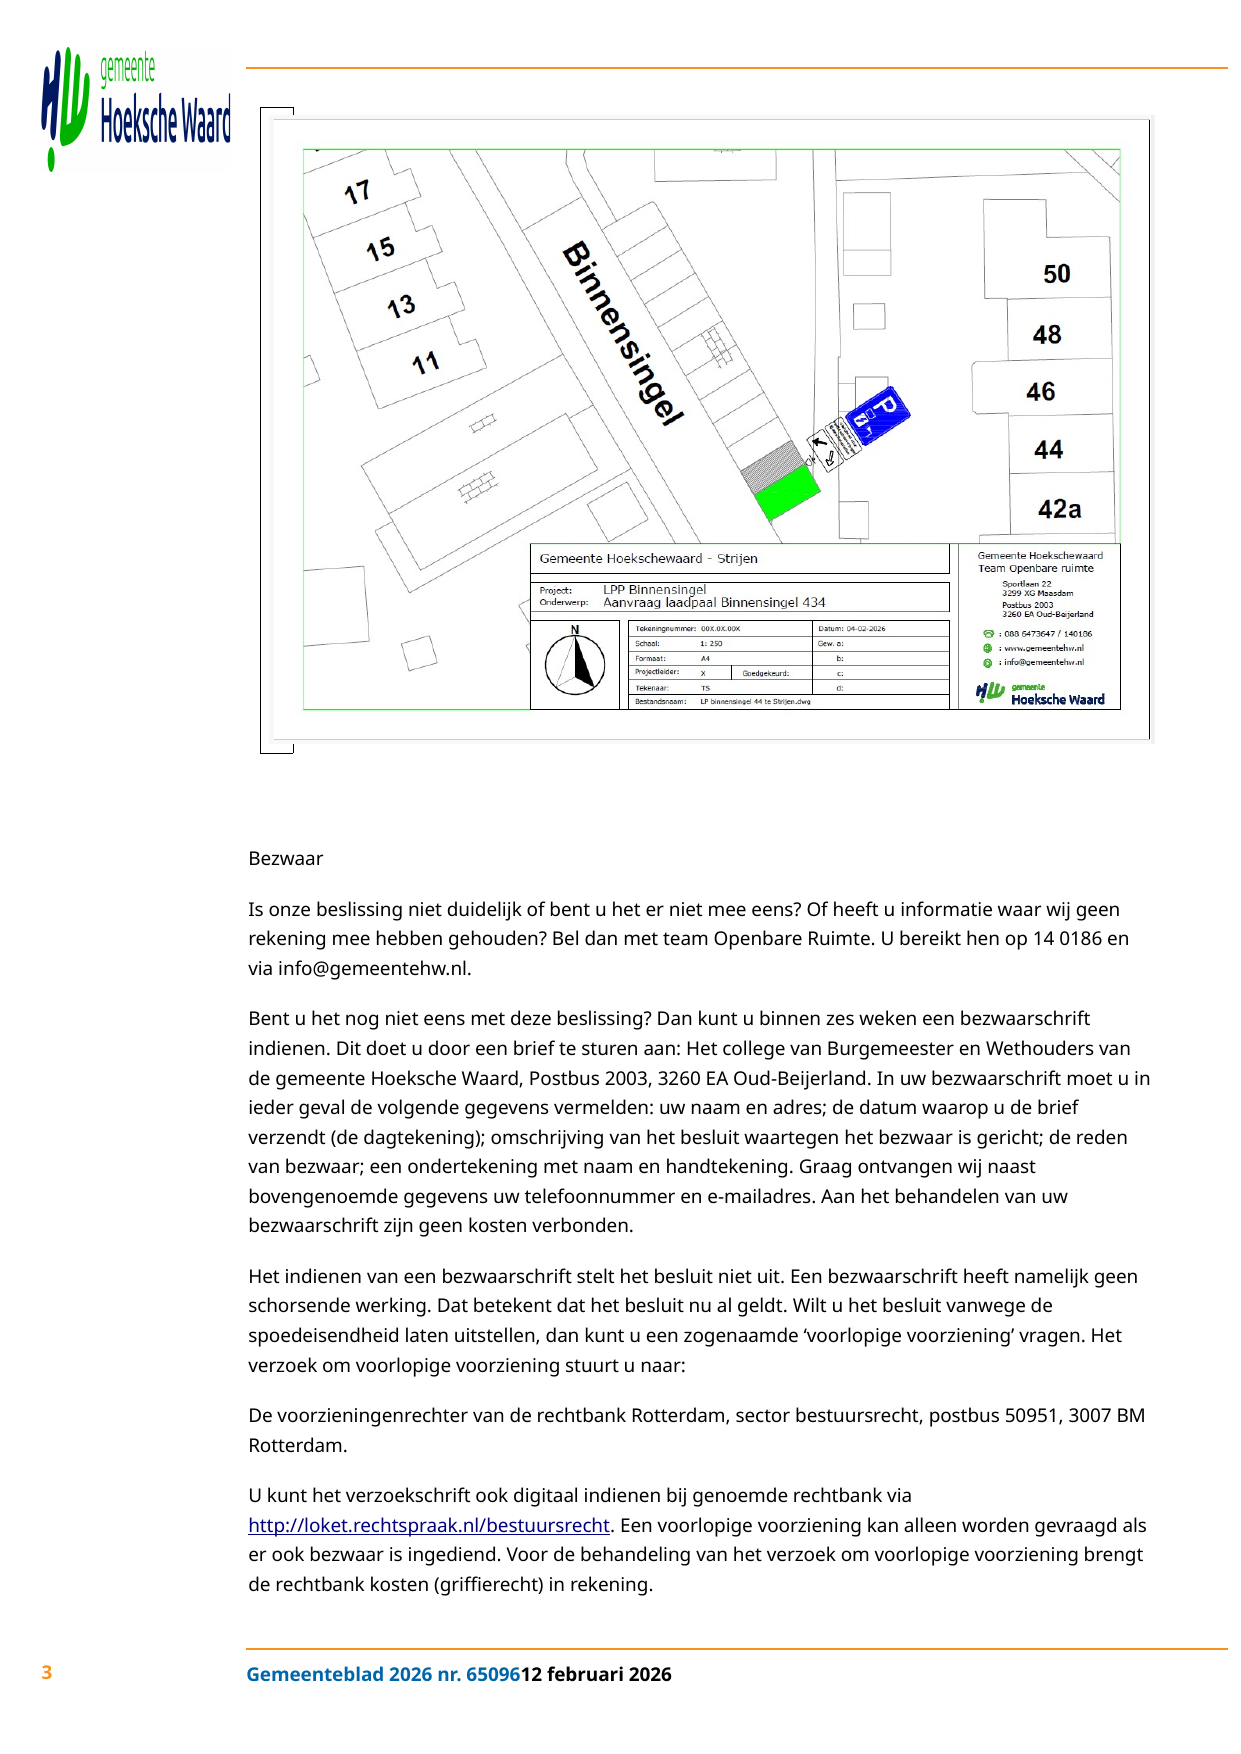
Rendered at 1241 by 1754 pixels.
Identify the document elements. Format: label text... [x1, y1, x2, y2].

text Is onze beslissing niet duidelijk of bent u het er niet mee eens? Of heeft u informatie waar wij geen rekening mee hebben gehouden? Bel dan met team Openbare Ruimte. U bereikt hen op 14 0186 en via info@gemeentehw.nl. [248, 896, 1152, 981]
picture [268, 115, 1155, 744]
text De voorzieningenrechter van de rechtbank Rotterdam, sector bestuursrecht, postbus 50951, 3007 BM Rotterdam. [248, 1402, 1152, 1457]
text Bent u het nog niet eens met deze beslissing? Dan kunt u binnen zes weken een bezwaarschrift indienen. Dit doet u door een brief te sturen aan: Het college van Burgemeester en Wethouders van de gemeente Hoeksche Waard, Postbus 2003, 3260 EA Oud-Beijerland. In uw bezwaarschrift moet u in ieder geval de volgende gegevens vermelden: uw naam en adres; de datum waarop u de brief verzendt (de dagtekening); omschrijving van het besluit waartegen het bezwaar is gericht; de reden van bezwaar; een ondertekening met naam en handtekening. Graag ontvangen wij naast bovengenoemde gegevens uw telefoonnummer en e-mailadres. Aan het behandelen van uw bezwaarschrift zijn geen kosten verbonden. [248, 1006, 1152, 1238]
text Het indienen van een bezwaarschrift stelt het besluit niet uit. Een bezwaarschrift heeft namelijk geen schorsende werking. Dat betekent dat het besluit nu al geldt. Wilt u het besluit vanwege de spoedeisendheid laten uitstellen, dan kunt u een zogenaamde ‘voorlopige voorziening’ vragen. Het verzoek om voorlopige voorziening stuurt u naar: [248, 1263, 1152, 1377]
text U kunt het verzoekschrift ook digitaal indienen bij genoemde rechtbank via http://loket.rechtspraak.nl/bestuursrecht. Een voorlopige voorziening kan alleen worden gevraagd als er ook bezwaar is ingediend. Voor de behandeling van het verzoek om voorlopige voorziening brengt de rechtbank kosten (griffierecht) in rekening. [248, 1482, 1152, 1597]
text Bezwaar [248, 846, 1152, 871]
picture [41, 47, 231, 172]
